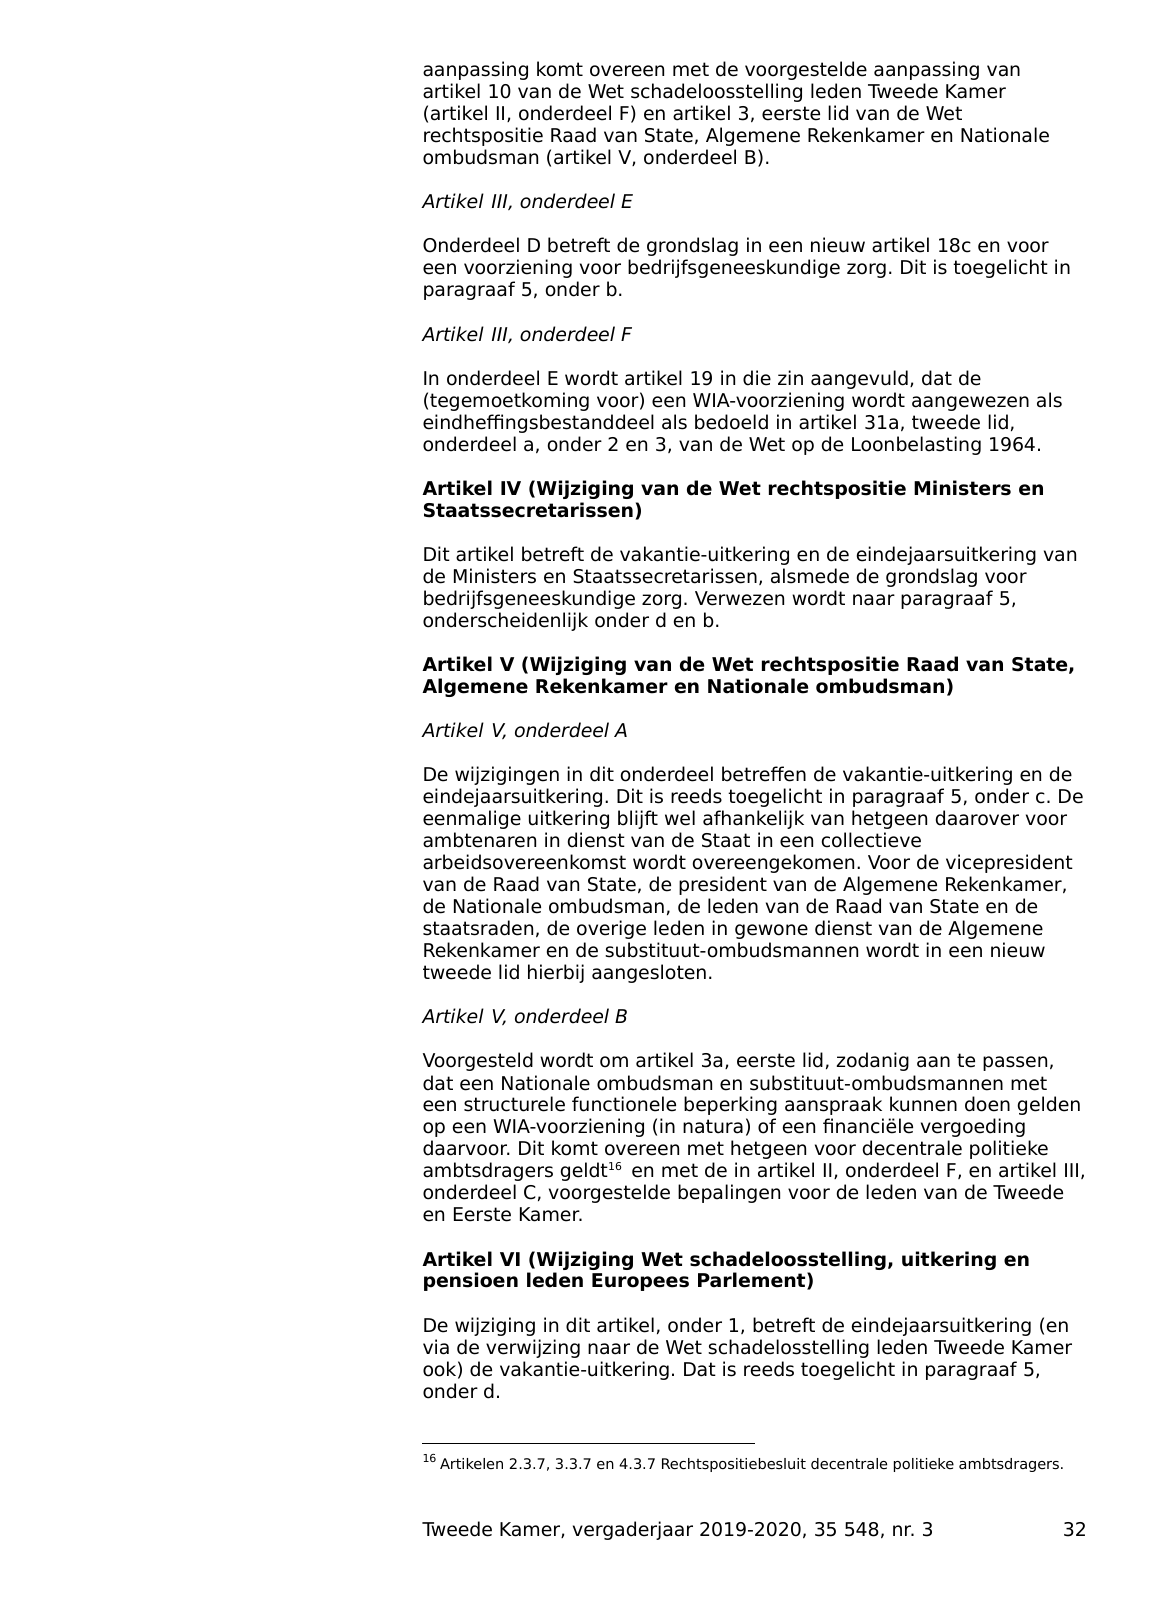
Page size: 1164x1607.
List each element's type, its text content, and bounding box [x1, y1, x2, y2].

subtitle Artikel V (Wijziging van de Wet rechtspositie Raad van State, Algemene Rekenkamer en Nationale ombudsman) [422, 654, 1087, 698]
subtitle Artikel VI (Wijziging Wet schadeloosstelling, uitkering en pensioen leden Europees Parlement) [422, 1248, 1087, 1292]
text Dit artikel betreft de vakantie-uitkering en de eindejaarsuitkering van de Ministers en Staatssecretarissen, alsmede de grondslag voor bedrijfsgeneeskundige zorg. Verwezen wordt naar paragraaf 5, onderscheidenlijk onder d en b. [422, 544, 1087, 632]
text In onderdeel E wordt artikel 19 in die zin aangevuld, dat de (tegemoetkoming voor) een WIA-voorziening wordt aangewezen als eindheffingsbestanddeel als bedoeld in artikel 31a, tweede lid, onderdeel a, onder 2 en 3, van de Wet op de Loonbelasting 1964. [422, 368, 1087, 456]
text aanpassing komt overeen met de voorgestelde aanpassing van artikel 10 van de Wet schadeloosstelling leden Tweede Kamer (artikel II, onderdeel F) en artikel 3, eerste lid van de Wet rechtspositie Raad van State, Algemene Rekenkamer en Nationale ombudsman (artikel V, onderdeel B). [422, 59, 1087, 169]
text Artikelen 2.3.7, 3.3.7 en 4.3.7 Rechtspositiebesluit decentrale politieke ambtsdragers. [422, 1452, 1087, 1474]
text De wijzigingen in dit onderdeel betreffen de vakantie-uitkering en de eindejaarsuitkering. Dit is reeds toegelicht in paragraaf 5, onder c. De eenmalige uitkering blijft wel afhankelijk van hetgeen daarover voor ambtenaren in dienst van de Staat in een collectieve arbeidsovereenkomst wordt overeengekomen. Voor de vicepresident van de Raad van State, de president van de Algemene Rekenkamer, de Nationale ombudsman, de leden van de Raad van State en de staatsraden, de overige leden in gewone dienst van de Algemene Rekenkamer en de substituut-ombudsmannen wordt in een nieuw tweede lid hierbij aangesloten. [422, 764, 1087, 984]
subtitle Artikel III, onderdeel F [422, 323, 1087, 345]
text De wijziging in dit artikel, onder 1, betreft de eindejaarsuitkering (en via de verwijzing naar de Wet schadelosstelling leden Tweede Kamer ook) de vakantie-uitkering. Dat is reeds toegelicht in paragraaf 5, onder d. [422, 1314, 1087, 1402]
text Onderdeel D betreft de grondslag in een nieuw artikel 18c en voor een voorziening voor bedrijfsgeneeskundige zorg. Dit is toegelicht in paragraaf 5, onder b. [422, 235, 1087, 301]
subtitle Artikel III, onderdeel E [422, 191, 1087, 213]
subtitle Artikel V, onderdeel A [422, 720, 1087, 742]
subtitle Artikel V, onderdeel B [422, 1006, 1087, 1028]
subtitle Artikel IV (Wijziging van de Wet rechtspositie Ministers en Staatssecretarissen) [422, 478, 1087, 522]
text Voorgesteld wordt om artikel 3a, eerste lid, zodanig aan te passen, dat een Nationale ombudsman en substituut-ombudsmannen met een structurele functionele beperking aanspraak kunnen doen gelden op een WIA-voorziening (in natura) of een financiële vergoeding daarvoor. Dit komt overeen met hetgeen voor decentrale politieke ambtsdragers geldt en met de in artikel II, onderdeel F, en artikel III, onderdeel C, voorgestelde bepalingen voor de leden van de Tweede en Eerste Kamer. [422, 1050, 1087, 1226]
